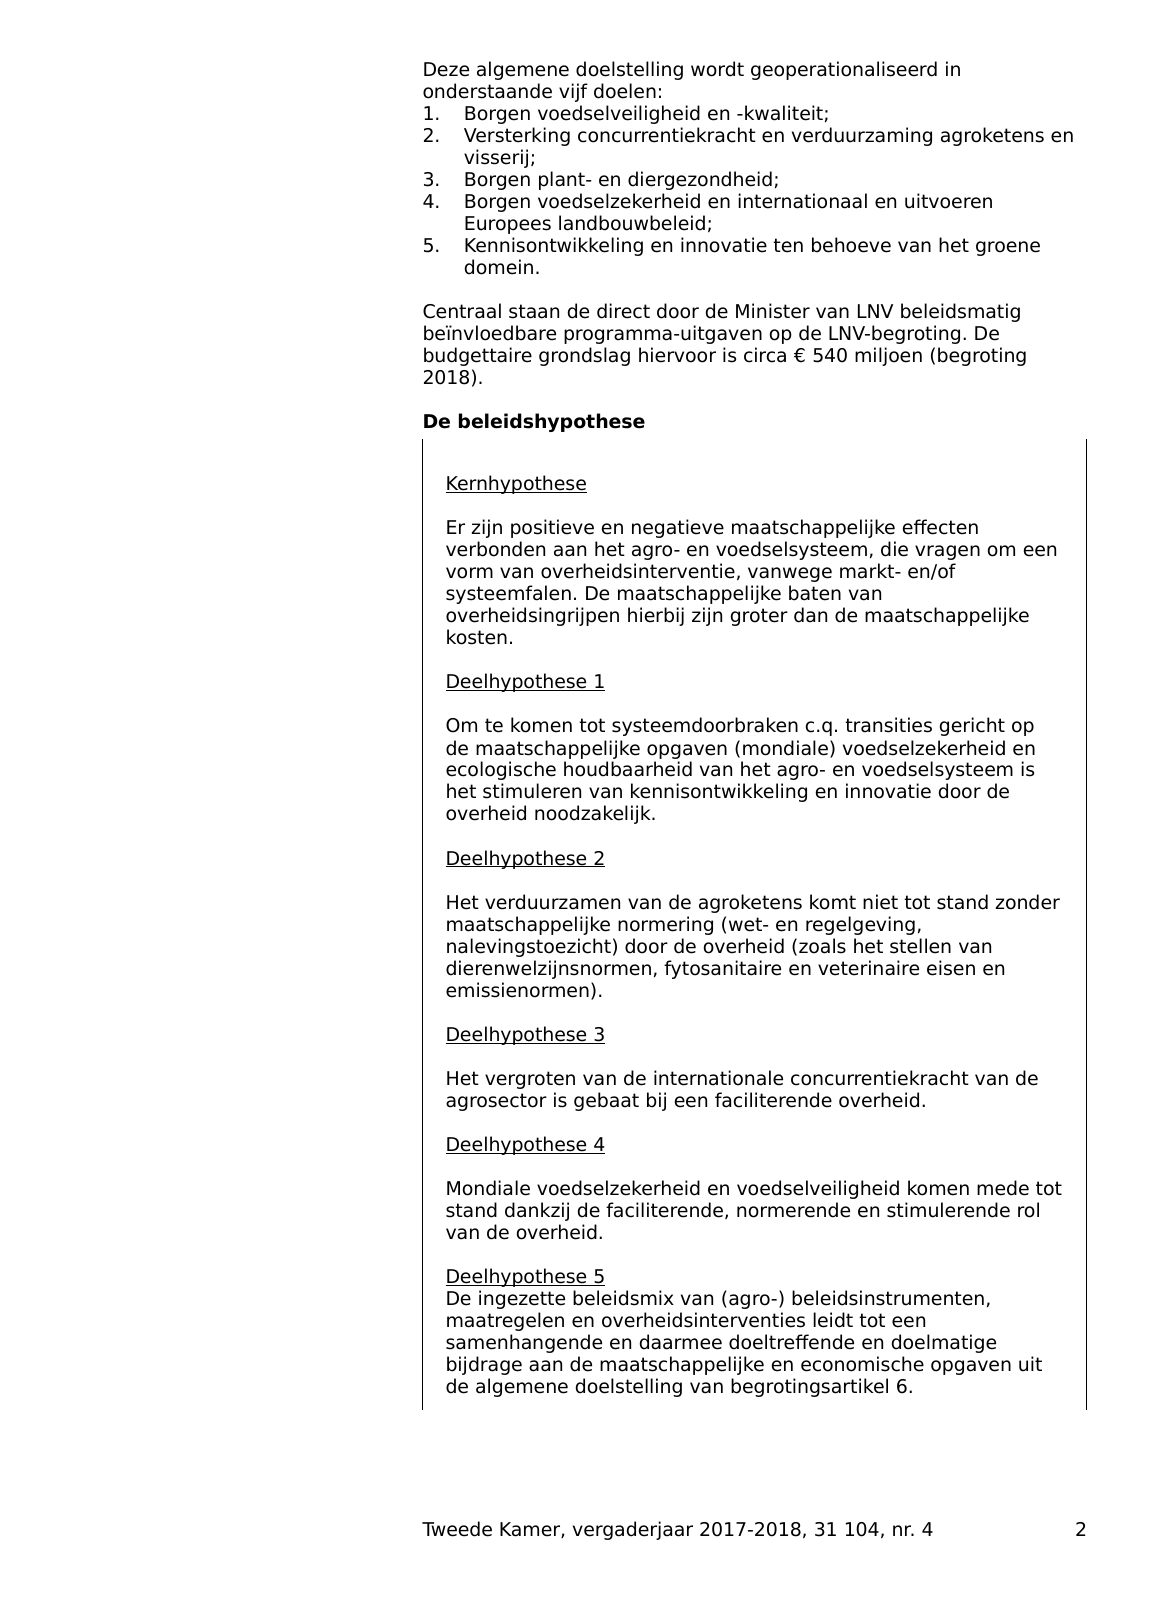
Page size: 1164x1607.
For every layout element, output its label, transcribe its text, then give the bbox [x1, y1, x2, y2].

text 4. Borgen voedselzekerheid en internationaal en uitvoeren Europees landbouwbeleid; [422, 191, 1087, 235]
text 3. Borgen plant- en diergezondheid; [422, 169, 1087, 191]
text 2. Versterking concurrentiekracht en verduurzaming agroketens en visserij; [422, 125, 1087, 169]
subtitle De beleidshypothese [422, 411, 1087, 433]
text Centraal staan de direct door de Minister van LNV beleidsmatig beïnvloedbare programma-uitgaven op de LNV-begroting. De budgettaire grondslag hiervoor is circa € 540 miljoen (begroting 2018). [422, 301, 1087, 389]
text Deze algemene doelstelling wordt geoperationaliseerd in onderstaande vijf doelen: [422, 59, 1087, 103]
text 5. Kennisontwikkeling en innovatie ten behoeve van het groene domein. [422, 235, 1087, 279]
text 1. Borgen voedselveiligheid en -kwaliteit; [422, 103, 1087, 125]
table_header Kernhypothese Er zijn positieve en negatieve maatschappelijke effecten verbonden aan het agro- en voedselsysteem, die vragen om een vorm van overheidsinterventie, vanwege markt- en/of systeemfalen. De maatschappelijke baten van overheidsingrijpen hierbij zijn groter dan de maatschappelijke kosten. Deelhypothese 1 Om te komen tot systeemdoorbraken c.q. transities gericht op de maatschappelijke opgaven (mondiale) voedselzekerheid en ecologische houdbaarheid van het agro- en voedselsysteem is het stimuleren van kennisontwikkeling en innovatie door de overheid noodzakelijk. Deelhypothese 2 Het verduurzamen van de agroketens komt niet tot stand zonder maatschappelijke normering (wet- en regelgeving, nalevingstoezicht) door de overheid (zoals het stellen van dierenwelzijnsnormen, fytosanitaire en veterinaire eisen en emissienormen). Deelhypothese 3 Het vergroten van de internationale concurrentiekracht van de agrosector is gebaat bij een faciliterende overheid. Deelhypothese 4 Mondiale voedselzekerheid en voedselveiligheid komen mede tot stand dankzij de faciliterende, normerende en stimulerende rol van de overheid. Deelhypothese 5 De ingezette beleidsmix van (agro-) beleidsinstrumenten, maatregelen en overheidsinterventies leidt tot een samenhangende en daarmee doeltreffende en doelmatige bijdrage aan de maatschappelijke en economische opgaven uit de algemene doelstelling van begrotingsartikel 6. [423, 439, 1086, 1410]
